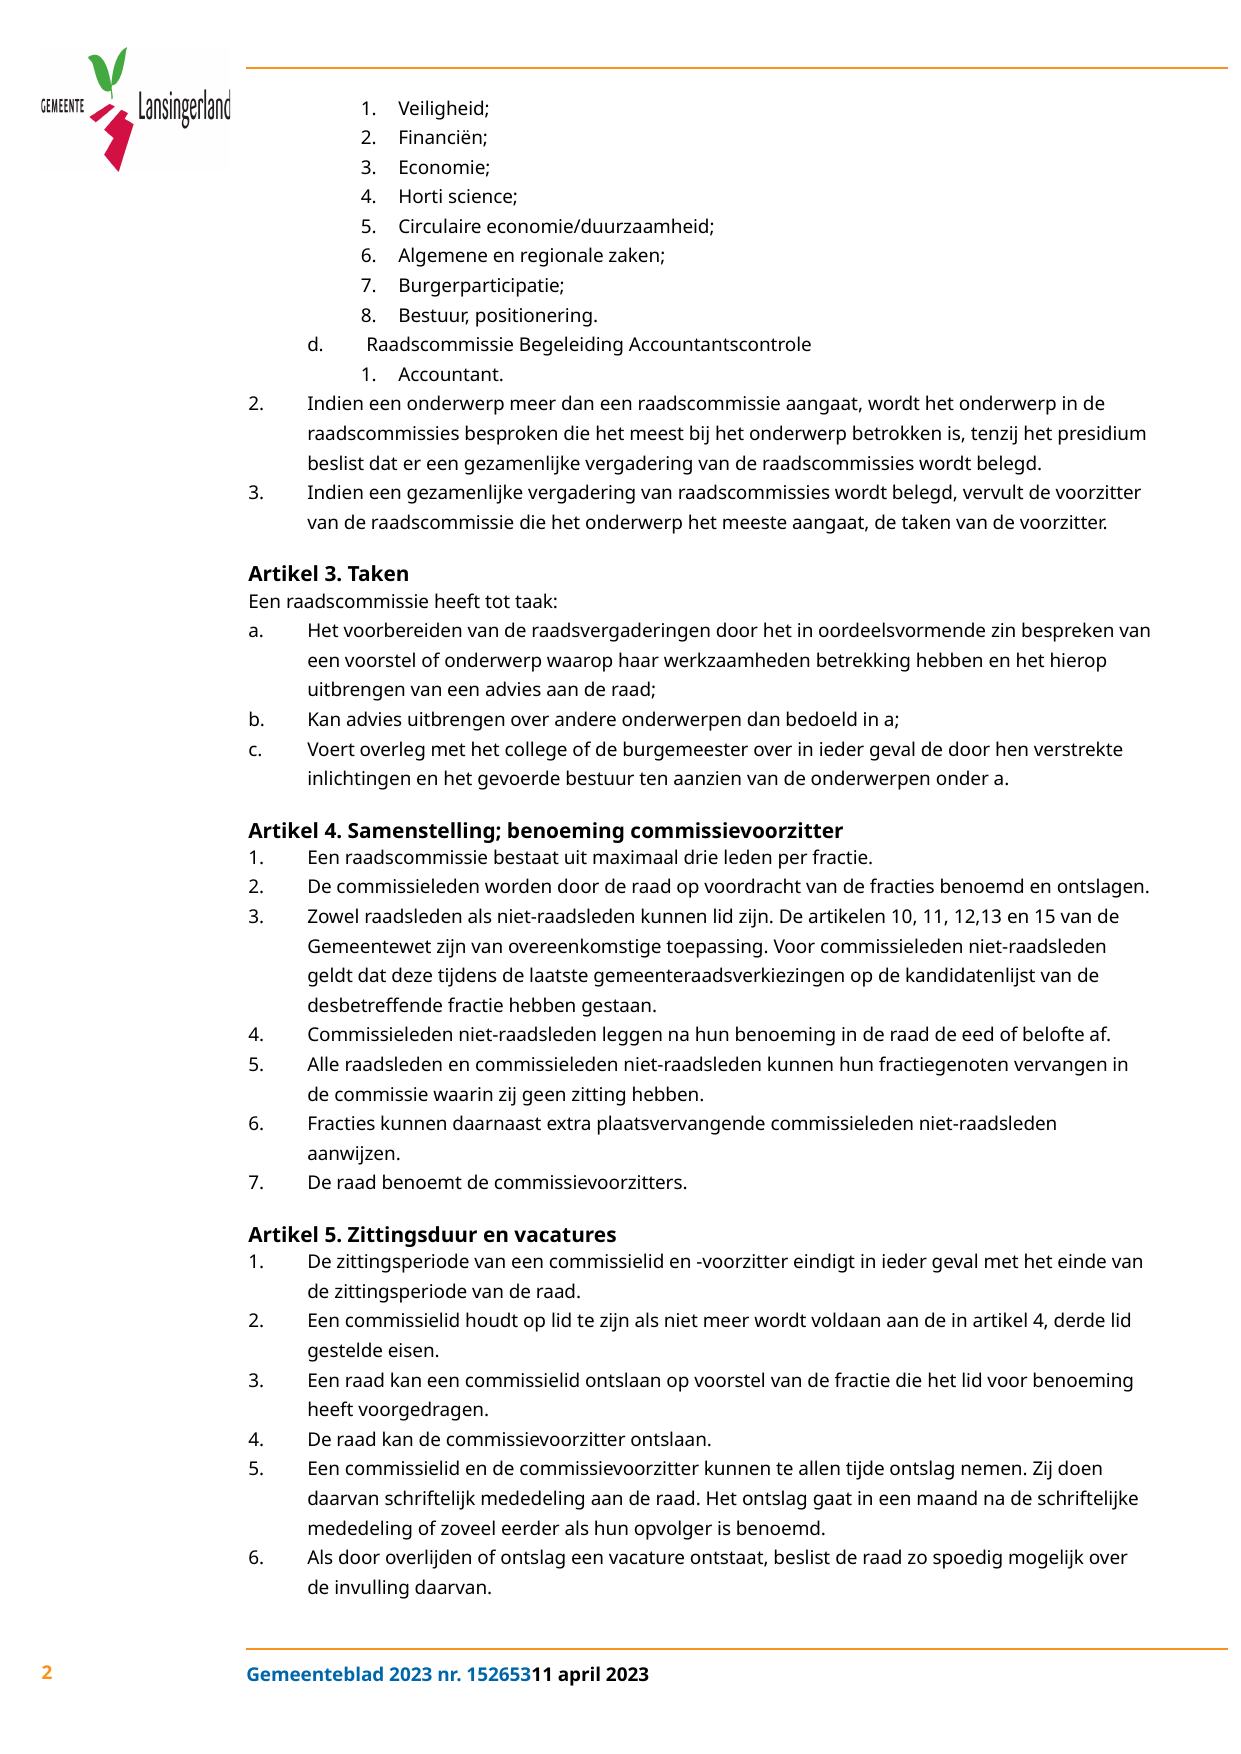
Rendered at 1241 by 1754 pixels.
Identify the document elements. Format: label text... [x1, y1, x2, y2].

list Horti science; [361, 183, 1152, 209]
text Artikel 5. Zittingsduur en vacatures [248, 1220, 1152, 1248]
list Burgerparticipatie; [361, 272, 1152, 298]
list Circulaire economie/duurzaamheid; [361, 213, 1152, 239]
list Indien een onderwerp meer dan een raadscommissie aangaat, wordt het onderwerp in de raadscommissies besproken die het meest bij het onderwerp betrokken is, tenzij het presidium beslist dat er een gezamenlijke vergadering van de raadscommissies wordt belegd. [248, 391, 1152, 476]
text Artikel 4. Samenstelling; benoeming commissievoorzitter [248, 816, 1152, 844]
list Kan advies uitbrengen over andere onderwerpen dan bedoeld in a; [248, 706, 1152, 732]
list Een raadscommissie bestaat uit maximaal drie leden per fractie. [248, 844, 1152, 870]
list Financiën; [361, 124, 1152, 150]
list Algemene en regionale zaken; [361, 243, 1152, 268]
list De raad benoemt de commissievoorzitters. [248, 1169, 1152, 1195]
list Als door overlijden of ontslag een vacature ontstaat, beslist de raad zo spoedig mogelijk over de invulling daarvan. [248, 1544, 1152, 1599]
list Commissieleden niet-raadsleden leggen na hun benoeming in de raad de eed of belofte af. [248, 1022, 1152, 1047]
list Het voorbereiden van de raadsvergaderingen door het in oordeelsvormende zin bespreken van een voorstel of onderwerp waarop haar werkzaamheden betrekking hebben en het hierop uitbrengen van een advies aan de raad; [248, 617, 1152, 702]
picture [41, 47, 231, 172]
list Een commissielid en de commissievoorzitter kunnen te allen tijde ontslag nemen. Zij doen daarvan schriftelijk mededeling aan de raad. Het ontslag gaat in een maand na de schriftelijke mededeling of zoveel eerder als hun opvolger is benoemd. [248, 1456, 1152, 1540]
list Veiligheid; [361, 95, 1152, 121]
list Een commissielid houdt op lid te zijn als niet meer wordt voldaan aan de in artikel 4, derde lid gestelde eisen. [248, 1308, 1152, 1363]
list Fracties kunnen daarnaast extra plaatsvervangende commissieleden niet-raadsleden aanwijzen. [248, 1110, 1152, 1166]
list Voert overleg met het college of de burgemeester over in ieder geval de door hen verstrekte inlichtingen en het gevoerde bestuur ten aanzien van de onderwerpen onder a. [248, 736, 1152, 791]
list Een raad kan een commissielid ontslaan op voorstel van de fractie die het lid voor benoeming heeft voorgedragen. [248, 1367, 1152, 1422]
list De commissieleden worden door de raad op voordracht van de fracties benoemd en ontslagen. [248, 874, 1152, 899]
list De zittingsperiode van een commissielid en -voorzitter eindigt in ieder geval met het einde van de zittingsperiode van de raad. [248, 1248, 1152, 1304]
list De raad kan de commissievoorzitter ontslaan. [248, 1426, 1152, 1452]
list Bestuur, positionering. [361, 302, 1152, 328]
text Een raadscommissie heeft tot taak: [248, 588, 1152, 613]
list Economie; [361, 154, 1152, 180]
list Indien een gezamenlijke vergadering van raadscommissies wordt belegd, vervult de voorzitter van de raadscommissie die het onderwerp het meeste aangaat, de taken van de voorzitter. [248, 479, 1152, 535]
list Raadscommissie Begeleiding Accountantscontrole [307, 331, 1152, 357]
text Artikel 3. Taken [248, 559, 1152, 588]
list Zowel raadsleden als niet-raadsleden kunnen lid zijn. De artikelen 10, 11, 12,13 en 15 van de Gemeentewet zijn van overeenkomstige toepassing. Voor commissieleden niet-raadsleden geldt dat deze tijdens de laatste gemeenteraadsverkiezingen op de kandidatenlijst van de desbetreffende fractie hebben gestaan. [248, 903, 1152, 1018]
list Accountant. [361, 361, 1152, 387]
list Alle raadsleden en commissieleden niet-raadsleden kunnen hun fractiegenoten vervangen in de commissie waarin zij geen zitting hebben. [248, 1051, 1152, 1107]
